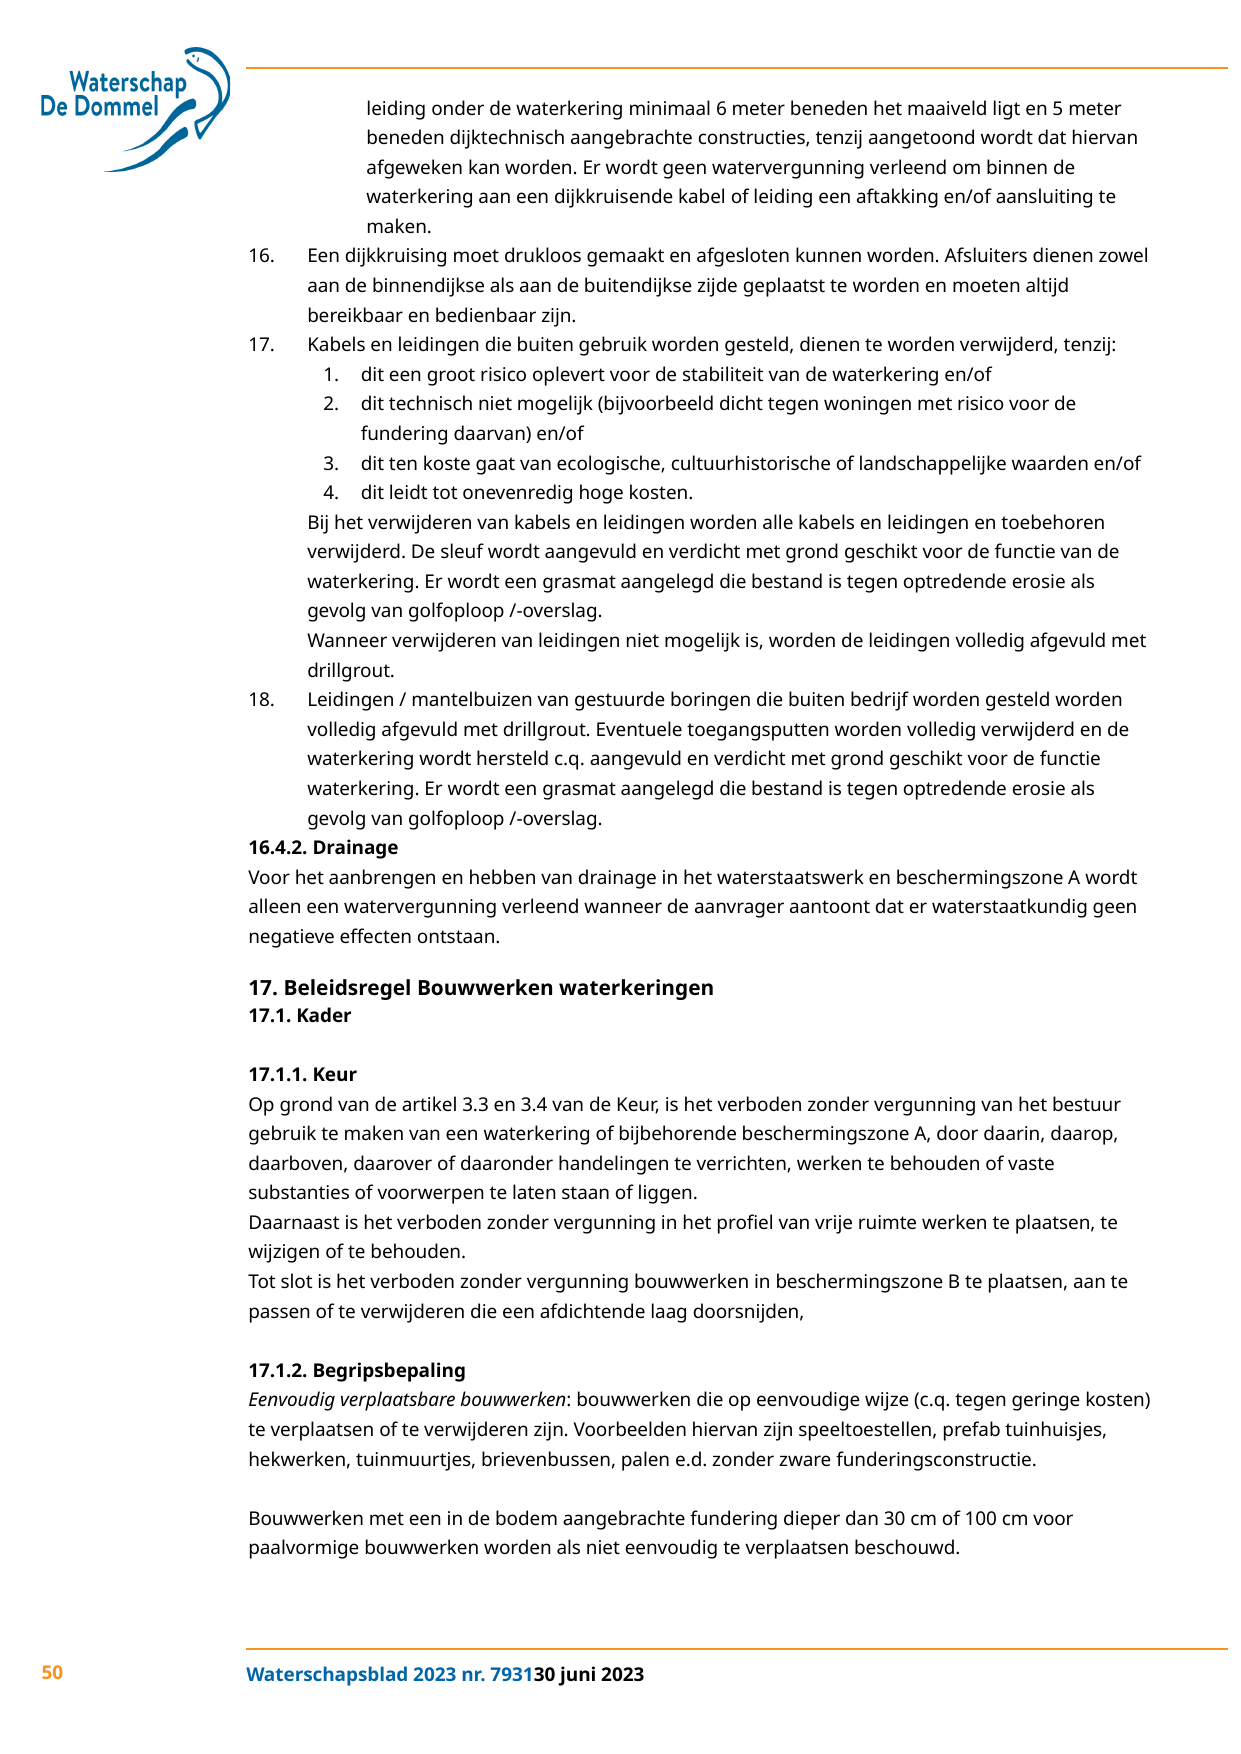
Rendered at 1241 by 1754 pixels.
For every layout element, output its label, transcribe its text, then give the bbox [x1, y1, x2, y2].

list Kabels en leidingen die buiten gebruik worden gesteld, dienen te worden verwijderd, tenzij: [248, 331, 1152, 357]
text 17.1.1. Keur [248, 1061, 1152, 1087]
text Op grond van de artikel 3.3 en 3.4 van de Keur, is het verboden zonder vergunning van het bestuur gebruik te maken van een waterkering of bijbehorende beschermingszone A, door daarin, daarop, daarboven, daarover of daaronder handelingen te verrichten, werken te behouden of vaste substanties of voorwerpen te laten staan of liggen. [248, 1091, 1152, 1205]
picture [45, 99, 51, 111]
text Voor het aanbrengen en hebben van drainage in het waterstaatswerk en beschermingszone A wordt alleen een watervergunning verleend wanneer de aanvrager aantoont dat er waterstaatkundig geen negatieve effecten ontstaan. [248, 864, 1152, 949]
list dit ten koste gaat van ecologische, cultuurhistorische of landschappelijke waarden en/of [323, 450, 1152, 476]
text Bouwwerken met een in de bodem aangebrachte fundering dieper dan 30 cm of 100 cm voor paalvormige bouwwerken worden als niet eenvoudig te verplaatsen beschouwd. [248, 1505, 1152, 1560]
picture [198, 118, 210, 131]
picture [41, 47, 231, 172]
text Tot slot is het verboden zonder vergunning bouwwerken in beschermingszone B te plaatsen, aan te passen of te verwijderen die een afdichtende laag doorsnijden, [248, 1268, 1152, 1323]
text Daarnaast is het verboden zonder vergunning in het profiel van vrije ruimte werken te plaatsen, te wijzigen of te behouden. [248, 1209, 1152, 1264]
list Wanneer verwijderen van leidingen niet mogelijk is, worden de leidingen volledig afgevuld met drillgrout. [248, 627, 1152, 683]
list dit een groot risico oplevert voor de stabiliteit van de waterkering en/of [323, 361, 1152, 387]
list Bij het verwijderen van kabels en leidingen worden alle kabels en leidingen en toebehoren verwijderd. De sleuf wordt aangevuld en verdicht met grond geschikt voor de functie van de waterkering. Er wordt een grasmat aangelegd die bestand is tegen optredende erosie als gevolg van golfoploop /-overslag. [248, 509, 1152, 623]
text 17. Beleidsregel Bouwwerken waterkeringen [248, 973, 1152, 1002]
list leiding onder de waterkering minimaal 6 meter beneden het maaiveld ligt en 5 meter beneden dijktechnisch aangebrachte constructies, tenzij aangetoond wordt dat hiervan afgeweken kan worden. Er wordt geen watervergunning verleend om binnen de waterkering aan een dijkkruisende kabel of leiding een aftakking en/of aansluiting te maken. [307, 95, 1152, 239]
text 17.1.2. Begripsbepaling [248, 1357, 1152, 1383]
text Eenvoudig verplaatsbare bouwwerken: bouwwerken die op eenvoudige wijze (c.q. tegen geringe kosten) te verplaatsen of te verwijderen zijn. Voorbeelden hiervan zijn speeltoestellen, prefab tuinhuisjes, hekwerken, tuinmuurtjes, brievenbussen, palen e.d. zonder zware funderingsconstructie. [248, 1387, 1152, 1471]
picture [204, 47, 231, 76]
text 17.1. Kader [248, 1002, 1152, 1028]
list dit technisch niet mogelijk (bijvoorbeeld dicht tegen woningen met risico voor de fundering daarvan) en/of [323, 391, 1152, 446]
list dit leidt tot onevenredig hoge kosten. [323, 479, 1152, 505]
list Een dijkkruising moet drukloos gemaakt en afgesloten kunnen worden. Afsluiters dienen zowel aan de binnendijkse als aan de buitendijkse zijde geplaatst te worden en moeten altijd bereikbaar en bedienbaar zijn. [248, 243, 1152, 328]
text 16.4.2. Drainage [248, 834, 1152, 860]
list Leidingen / mantelbuizen van gestuurde boringen die buiten bedrijf worden gesteld worden volledig afgevuld met drillgrout. Eventuele toegangsputten worden volledig verwijderd en de waterkering wordt hersteld c.q. aangevuld en verdicht met grond geschikt voor de functie waterkering. Er wordt een grasmat aangelegd die bestand is tegen optredende erosie als gevolg van golfoploop /-overslag. [248, 686, 1152, 831]
